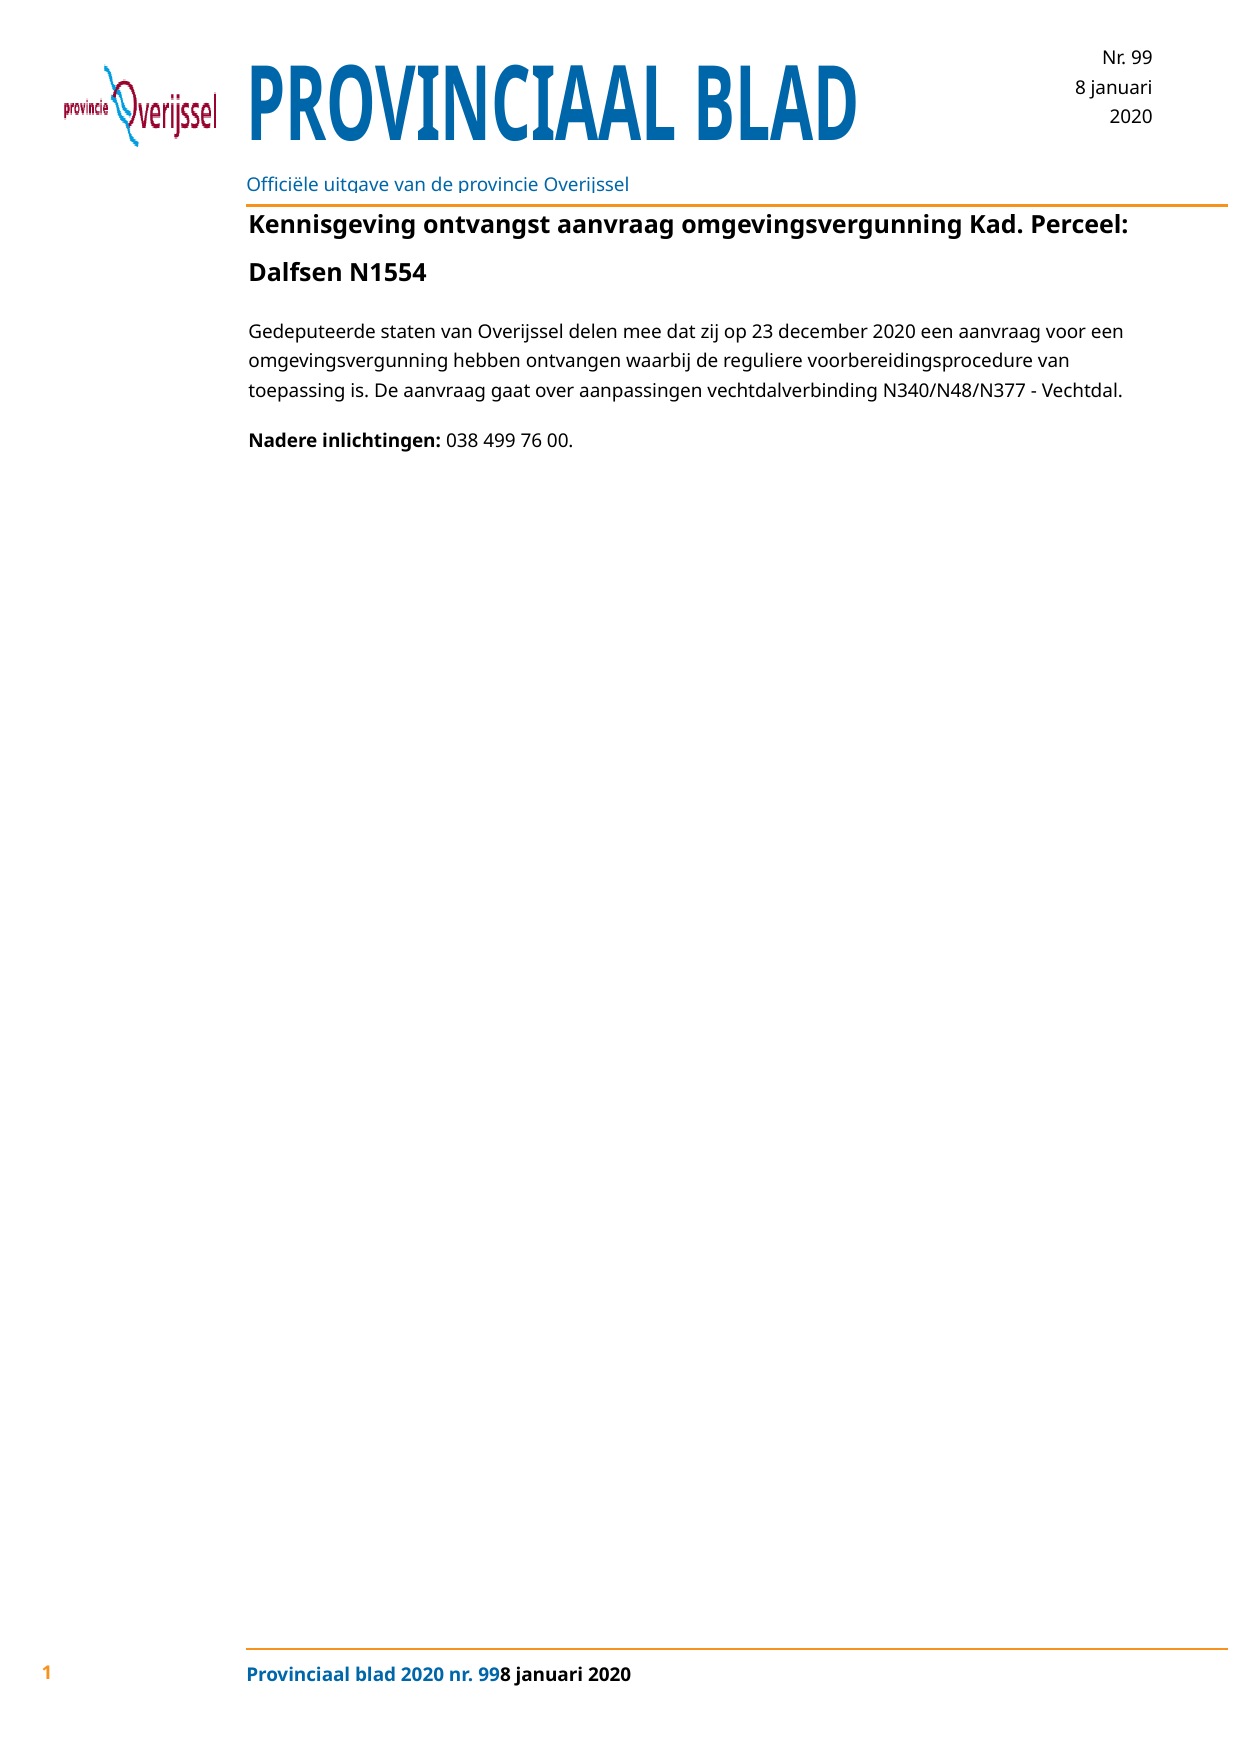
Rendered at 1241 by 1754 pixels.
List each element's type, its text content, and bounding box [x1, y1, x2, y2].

picture [41, 47, 231, 172]
text Gedeputeerde staten van Overijssel delen mee dat zij op 23 december 2020 een aanvraag voor een omgevingsvergunning hebben ontvangen waarbij de reguliere voorbereidingsprocedure van toepassing is. De aanvraag gaat over aanpassingen vechtdalverbinding N340/N48/N377 - Vechtdal. [248, 318, 1152, 403]
text Kennisgeving ontvangst aanvraag omgevingsvergunning Kad. Perceel: Dalfsen N1554 [248, 207, 1152, 288]
text Nadere inlichtingen: 038 499 76 00. [248, 427, 1152, 453]
